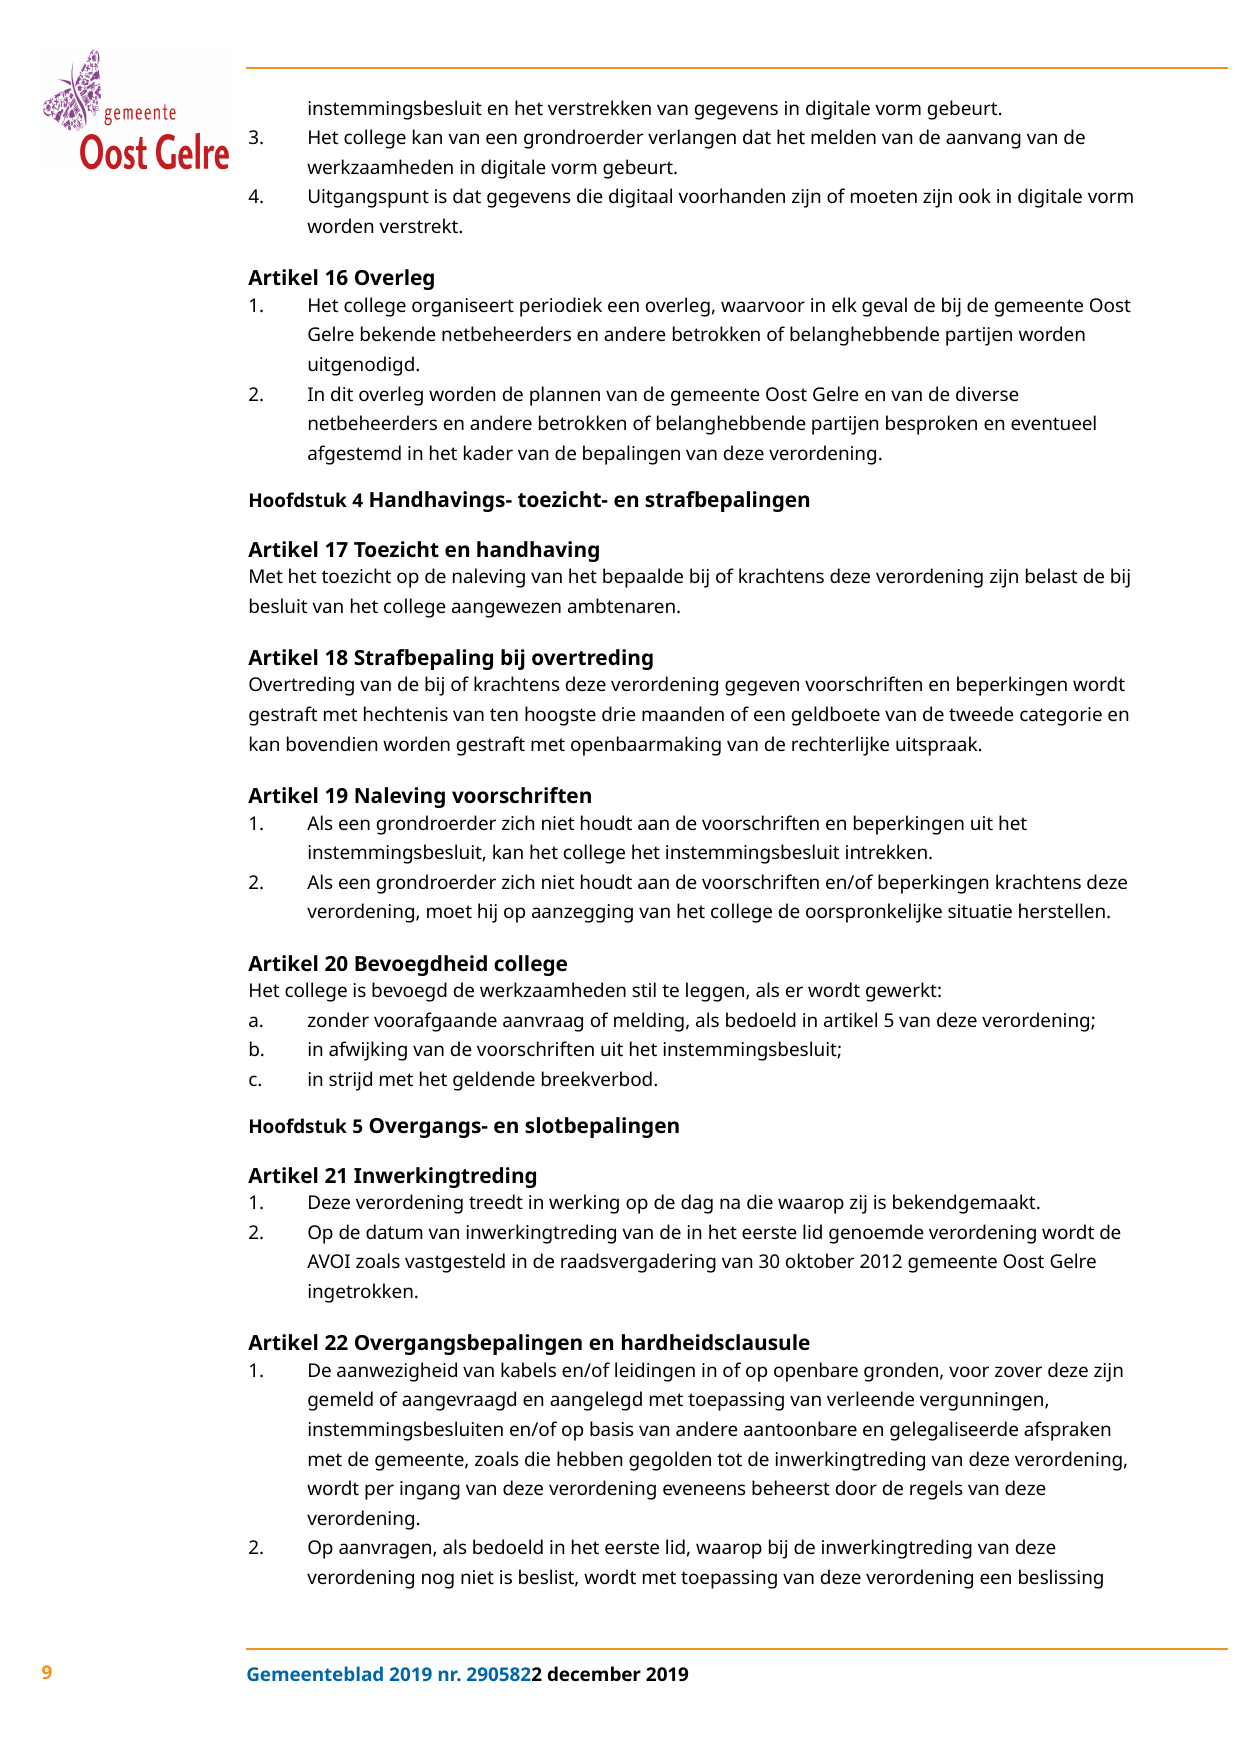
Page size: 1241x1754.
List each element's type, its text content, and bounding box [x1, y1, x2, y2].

text Hoofdstuk 4 Handhavings- toezicht- en strafbepalingen [248, 486, 1152, 514]
text Hoofdstuk 5 Overgangs- en slotbepalingen [248, 1112, 1152, 1140]
text Het college is bevoegd de werkzaamheden stil te leggen, als er wordt gewerkt: [248, 977, 1152, 1003]
list De aanwezigheid van kabels en/of leidingen in of op openbare gronden, voor zover deze zijn gemeld of aangevraagd en aangelegd met toepassing van verleende vergunningen, instemmingsbesluiten en/of op basis van andere aantoonbare en gelegaliseerde afspraken met de gemeente, zoals die hebben gegolden tot de inwerkingtreding van deze verordening, wordt per ingang van deze verordening eveneens beheerst door de regels van deze verordening. [248, 1357, 1152, 1531]
text Artikel 21 Inwerkingtreding [248, 1161, 1152, 1189]
list instemmingsbesluit en het verstrekken van gegevens in digitale vorm gebeurt. [248, 95, 1152, 121]
list in afwijking van de voorschriften uit het instemmingsbesluit; [248, 1036, 1152, 1062]
picture [41, 47, 231, 172]
list Uitgangspunt is dat gegevens die digitaal voorhanden zijn of moeten zijn ook in digitale vorm worden verstrekt. [248, 183, 1152, 239]
text Met het toezicht op de naleving van het bepaalde bij of krachtens deze verordening zijn belast de bij besluit van het college aangewezen ambtenaren. [248, 563, 1152, 618]
list zonder voorafgaande aanvraag of melding, als bedoeld in artikel 5 van deze verordening; [248, 1007, 1152, 1033]
list Het college organiseert periodiek een overleg, waarvoor in elk geval de bij de gemeente Oost Gelre bekende netbeheerders en andere betrokken of belanghebbende partijen worden uitgenodigd. [248, 292, 1152, 377]
list Het college kan van een grondroerder verlangen dat het melden van de aanvang van de werkzaamheden in digitale vorm gebeurt. [248, 124, 1152, 180]
list Als een grondroerder zich niet houdt aan de voorschriften en beperkingen uit het instemmingsbesluit, kan het college het instemmingsbesluit intrekken. [248, 810, 1152, 865]
list Als een grondroerder zich niet houdt aan de voorschriften en/of beperkingen krachtens deze verordening, moet hij op aanzegging van het college de oorspronkelijke situatie herstellen. [248, 869, 1152, 924]
list In dit overleg worden de plannen van de gemeente Oost Gelre en van de diverse netbeheerders en andere betrokken of belanghebbende partijen besproken en eventueel afgestemd in het kader van de bepalingen van deze verordening. [248, 381, 1152, 466]
text Overtreding van de bij of krachtens deze verordening gegeven voorschriften en beperkingen wordt gestraft met hechtenis van ten hoogste drie maanden of een geldboete van de tweede categorie en kan bovendien worden gestraft met openbaarmaking van de rechterlijke uitspraak. [248, 672, 1152, 757]
text Artikel 17 Toezicht en handhaving [248, 535, 1152, 563]
list Op aanvragen, als bedoeld in het eerste lid, waarop bij de inwerkingtreding van deze verordening nog niet is beslist, wordt met toepassing van deze verordening een beslissing [248, 1534, 1152, 1590]
text Artikel 19 Naleving voorschriften [248, 781, 1152, 810]
list Deze verordening treedt in werking op de dag na die waarop zij is bekendgemaakt. [248, 1189, 1152, 1215]
list Op de datum van inwerkingtreding van de in het eerste lid genoemde verordening wordt de AVOI zoals vastgesteld in de raadsvergadering van 30 oktober 2012 gemeente Oost Gelre ingetrokken. [248, 1219, 1152, 1304]
text Artikel 18 Strafbepaling bij overtreding [248, 643, 1152, 672]
text Artikel 16 Overleg [248, 263, 1152, 292]
text Artikel 20 Bevoegdheid college [248, 949, 1152, 977]
list in strijd met het geldende breekverbod. [248, 1066, 1152, 1092]
text Artikel 22 Overgangsbepalingen en hardheidsclausule [248, 1328, 1152, 1357]
